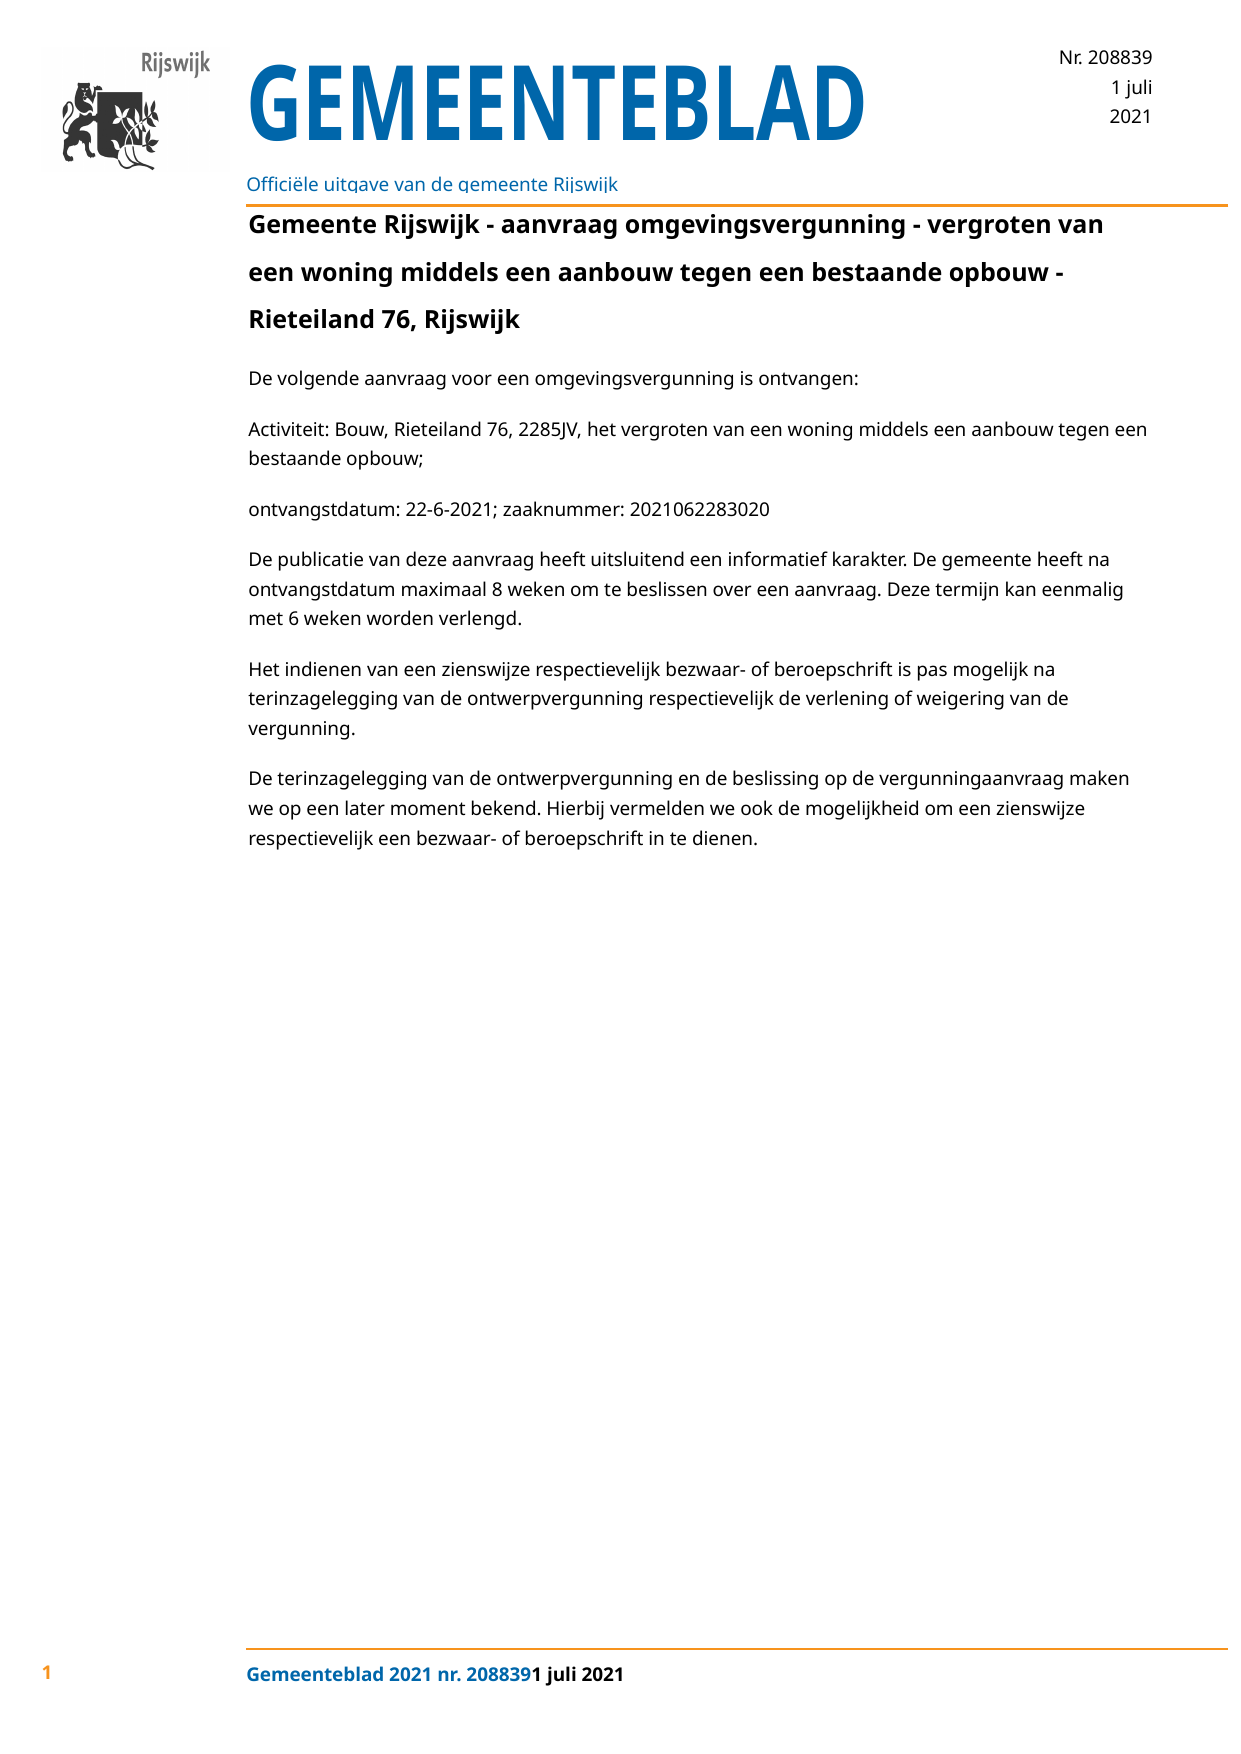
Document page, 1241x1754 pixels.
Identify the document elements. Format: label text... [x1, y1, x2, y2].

text De publicatie van deze aanvraag heeft uitsluitend een informatief karakter. De gemeente heeft na ontvangstdatum maximaal 8 weken om te beslissen over een aanvraag. Deze termijn kan eenmalig met 6 weken worden verlengd. [248, 546, 1152, 631]
text ontvangstdatum: 22-6-2021; zaaknummer: 2021062283020 [248, 496, 1152, 522]
text De terinzagelegging van de ontwerpvergunning en de beslissing op de vergunningaanvraag maken we op een later moment bekend. Hierbij vermelden we ook de mogelijkheid om een zienswijze respectievelijk een bezwaar- of beroepschrift in te dienen. [248, 766, 1152, 850]
picture [41, 47, 231, 172]
text De volgende aanvraag voor een omgevingsvergunning is ontvangen: [248, 366, 1152, 391]
text Gemeente Rijswijk - aanvraag omgevingsvergunning - vergroten van een woning middels een aanbouw tegen een bestaande opbouw - Rieteiland 76, Rijswijk [248, 207, 1152, 336]
text Het indienen van een zienswijze respectievelijk bezwaar- of beroepschrift is pas mogelijk na terinzagelegging van de ontwerpvergunning respectievelijk de verlening of weigering van de vergunning. [248, 656, 1152, 741]
text Activiteit: Bouw, Rieteiland 76, 2285JV, het vergroten van een woning middels een aanbouw tegen een bestaande opbouw; [248, 416, 1152, 471]
